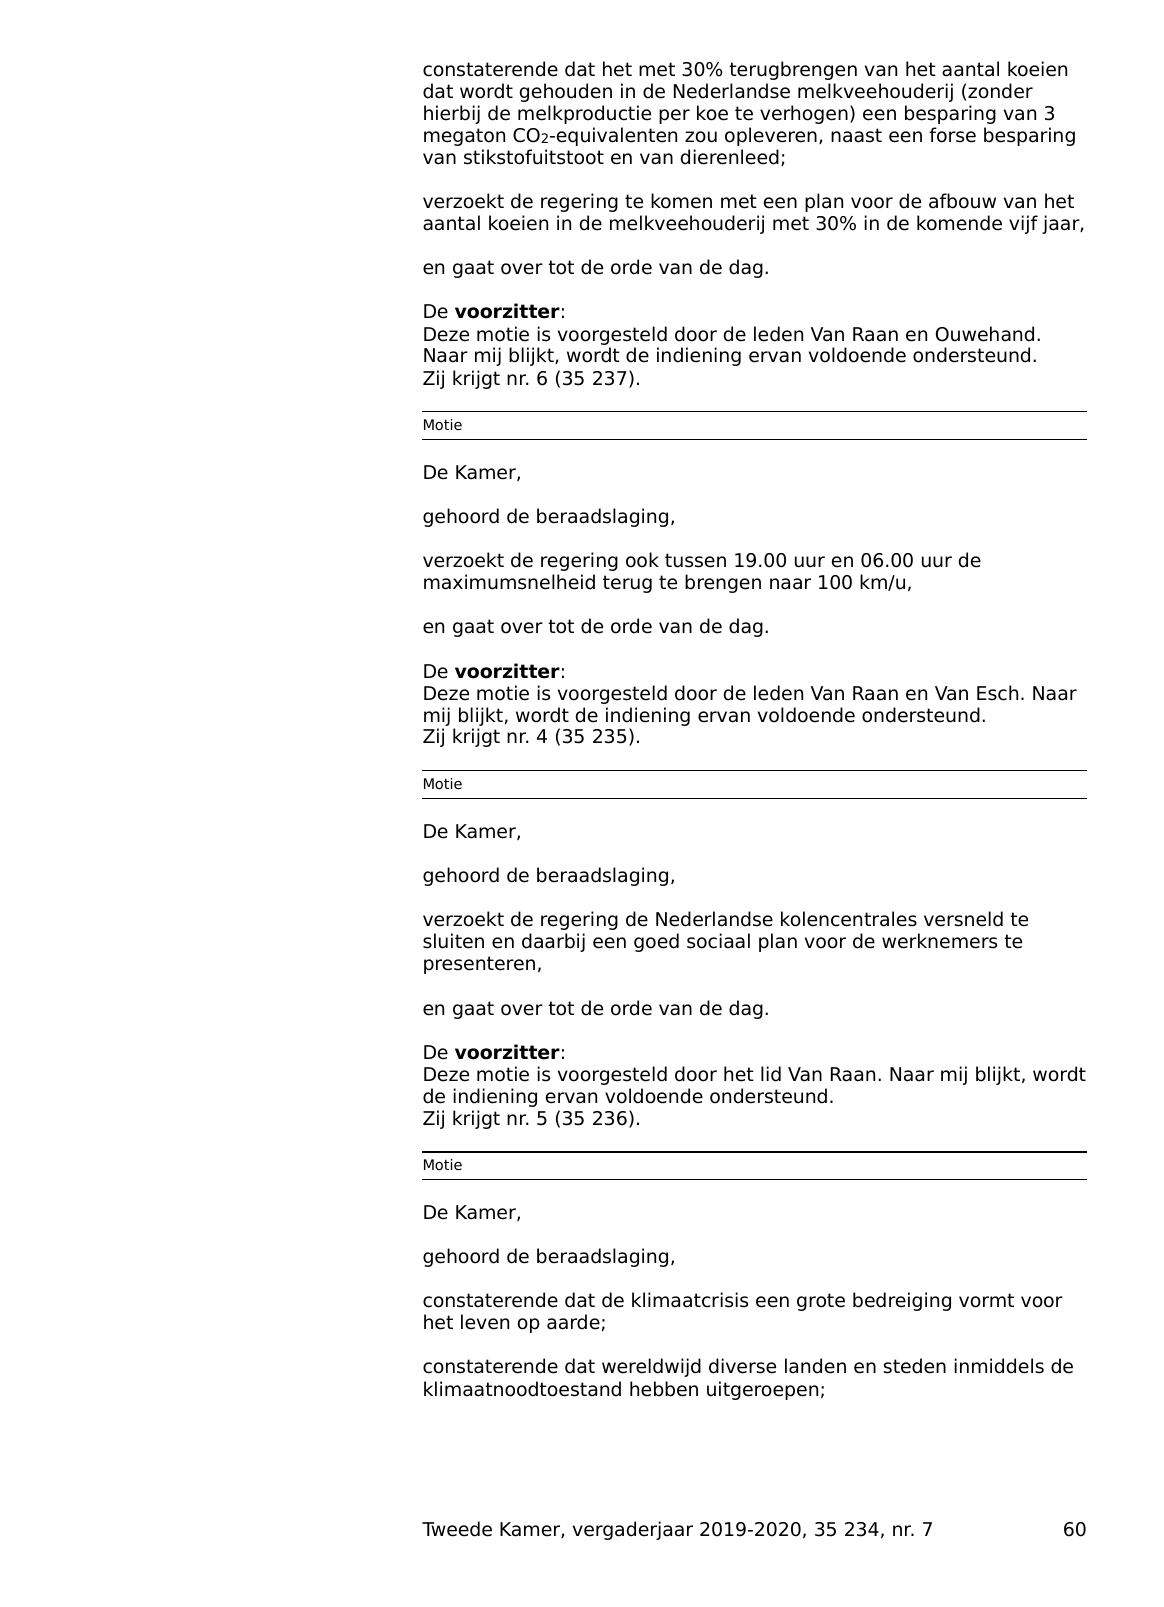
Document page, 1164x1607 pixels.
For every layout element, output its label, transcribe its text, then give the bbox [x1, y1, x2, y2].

text Deze motie is voorgesteld door de leden Van Raan en Ouwehand. Naar mij blijkt, wordt de indiening ervan voldoende ondersteund. [422, 323, 1087, 367]
text De Kamer, [422, 462, 1087, 484]
text verzoekt de regering te komen met een plan voor de afbouw van het aantal koeien in de melkveehouderij met 30% in de komende vijf jaar, [422, 191, 1087, 235]
text Zij krijgt nr. 4 (35 235). [422, 726, 1087, 748]
text Zij krijgt nr. 6 (35 237). [422, 367, 1087, 389]
text gehoord de beraadslaging, [422, 1246, 1087, 1268]
text Deze motie is voorgesteld door de leden Van Raan en Van Esch. Naar mij blijkt, wordt de indiening ervan voldoende ondersteund. [422, 682, 1087, 726]
text De Kamer, [422, 821, 1087, 843]
text gehoord de beraadslaging, [422, 865, 1087, 887]
text verzoekt de regering ook tussen 19.00 uur en 06.00 uur de maximumsnelheid terug te brengen naar 100 km/u, [422, 550, 1087, 594]
table_header Motie [422, 771, 1087, 798]
text De Kamer, [422, 1202, 1087, 1224]
text verzoekt de regering de Nederlandse kolencentrales versneld te sluiten en daarbij een goed sociaal plan voor de werknemers te presenteren, [422, 909, 1087, 975]
text en gaat over tot de orde van de dag. [422, 257, 1087, 279]
text Deze motie is voorgesteld door het lid Van Raan. Naar mij blijkt, wordt de indiening ervan voldoende ondersteund. [422, 1063, 1087, 1107]
table_header Motie [422, 412, 1087, 439]
text gehoord de beraadslaging, [422, 506, 1087, 528]
text De voorzitter: [422, 301, 1087, 323]
text constaterende dat het met 30% terugbrengen van het aantal koeien dat wordt gehouden in de Nederlandse melkveehouderij (zonder hierbij de melkproductie per koe te verhogen) een besparing van 3 megaton CO2-equivalenten zou opleveren, naast een forse besparing van stikstofuitstoot en van dierenleed; [422, 59, 1087, 169]
text Zij krijgt nr. 5 (35 236). [422, 1107, 1087, 1129]
table_header Motie [422, 1153, 1087, 1179]
text De voorzitter: [422, 1042, 1087, 1063]
text De voorzitter: [422, 661, 1087, 682]
text en gaat over tot de orde van de dag. [422, 616, 1087, 638]
text en gaat over tot de orde van de dag. [422, 997, 1087, 1019]
text constaterende dat wereldwijd diverse landen en steden inmiddels de klimaatnoodtoestand hebben uitgeroepen; [422, 1356, 1087, 1400]
text constaterende dat de klimaatcrisis een grote bedreiging vormt voor het leven op aarde; [422, 1290, 1087, 1334]
